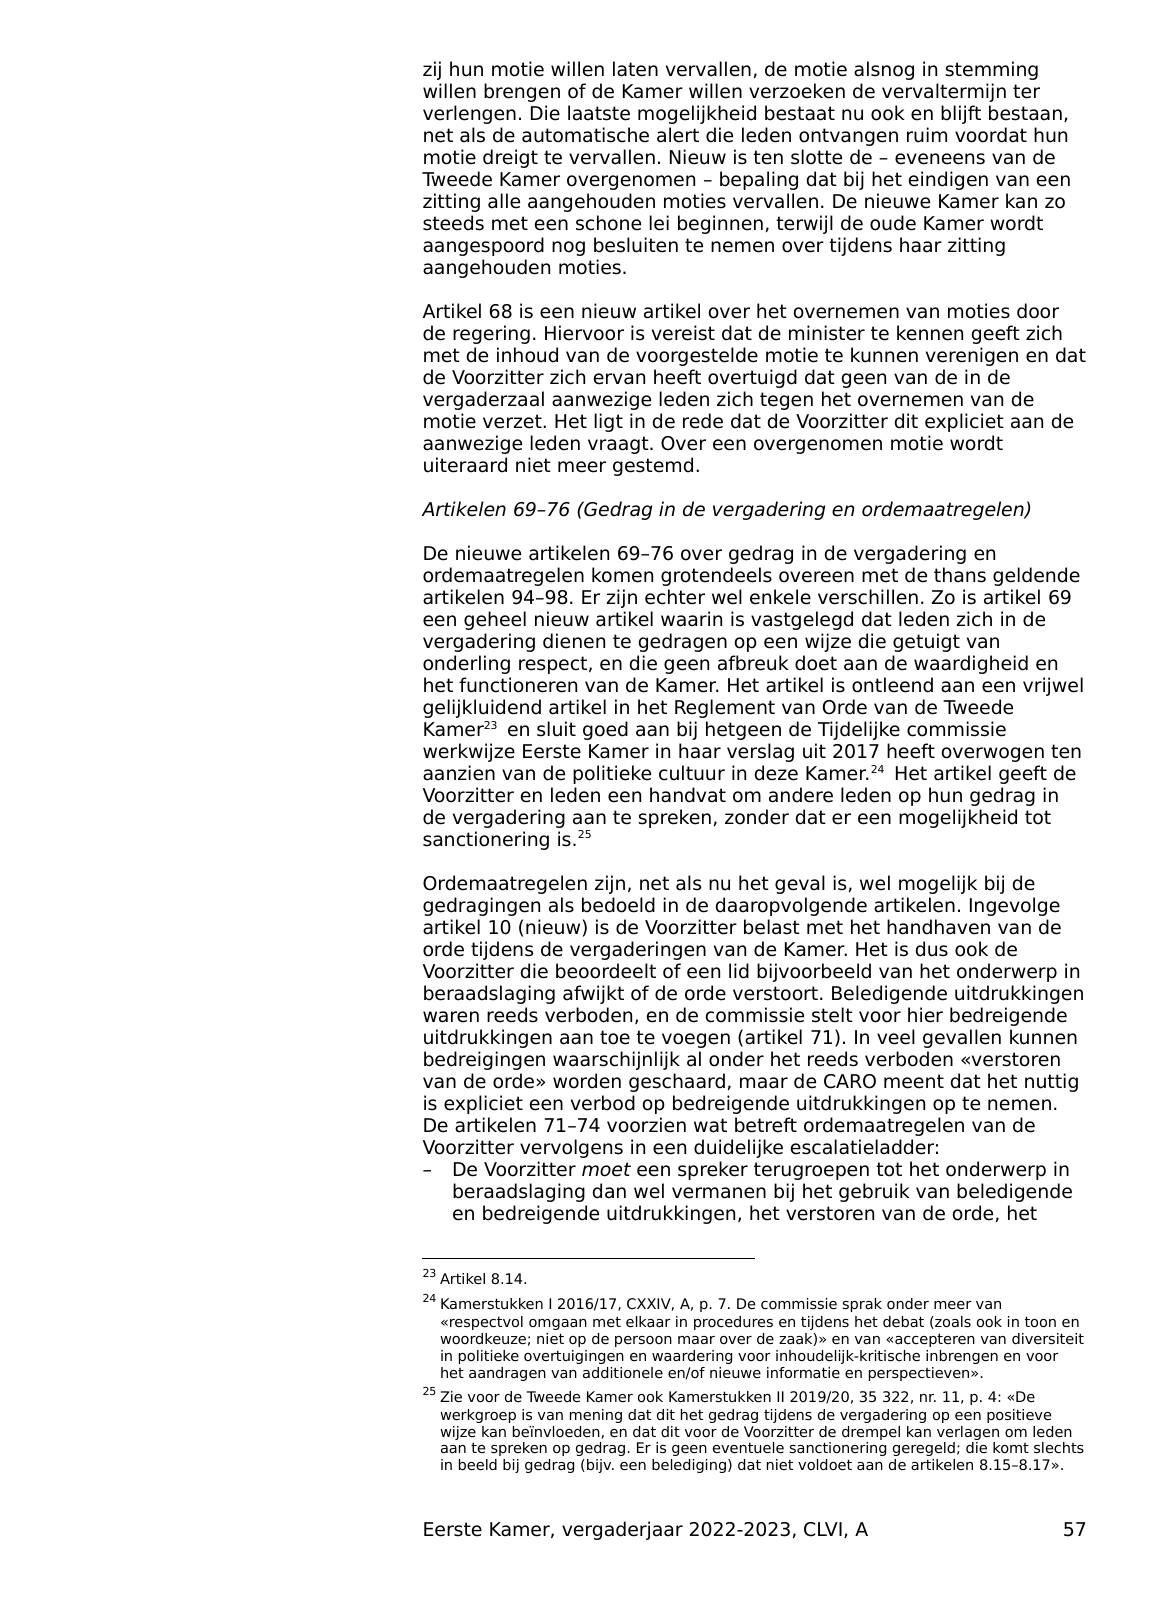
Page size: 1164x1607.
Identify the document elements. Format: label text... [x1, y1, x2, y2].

text Artikel 68 is een nieuw artikel over het overnemen van moties door de regering. Hiervoor is vereist dat de minister te kennen geeft zich met de inhoud van de voorgestelde motie te kunnen verenigen en dat de Voorzitter zich ervan heeft overtuigd dat geen van de in de vergaderzaal aanwezige leden zich tegen het overnemen van de motie verzet. Het ligt in de rede dat de Voorzitter dit expliciet aan de aanwezige leden vraagt. Over een overgenomen motie wordt uiteraard niet meer gestemd. [422, 301, 1087, 477]
text De nieuwe artikelen 69–76 over gedrag in de vergadering en ordemaatregelen komen grotendeels overeen met de thans geldende artikelen 94–98. Er zijn echter wel enkele verschillen. Zo is artikel 69 een geheel nieuw artikel waarin is vastgelegd dat leden zich in de vergadering dienen te gedragen op een wijze die getuigt van onderling respect, en die geen afbreuk doet aan de waardigheid en het functioneren van de Kamer. Het artikel is ontleend aan een vrijwel gelijkluidend artikel in het Reglement van Orde van de Tweede Kamer en sluit goed aan bij hetgeen de Tijdelijke commissie werkwijze Eerste Kamer in haar verslag uit 2017 heeft overwogen ten aanzien van de politieke cultuur in deze Kamer. Het artikel geeft de Voorzitter en leden een handvat om andere leden op hun gedrag in de vergadering aan te spreken, zonder dat er een mogelijkheid tot sanctionering is. [422, 543, 1087, 851]
text – De Voorzitter moet een spreker terugroepen tot het onderwerp in beraadslaging dan wel vermanen bij het gebruik van beledigende en bedreigende uitdrukkingen, het verstoren van de orde, het [422, 1159, 1087, 1225]
text Artikel 8.14. [422, 1267, 1087, 1289]
text zij hun motie willen laten vervallen, de motie alsnog in stemming willen brengen of de Kamer willen verzoeken de vervaltermijn ter verlengen. Die laatste mogelijkheid bestaat nu ook en blijft bestaan, net als de automatische alert die leden ontvangen ruim voordat hun motie dreigt te vervallen. Nieuw is ten slotte de – eveneens van de Tweede Kamer overgenomen – bepaling dat bij het eindigen van een zitting alle aangehouden moties vervallen. De nieuwe Kamer kan zo steeds met een schone lei beginnen, terwijl de oude Kamer wordt aangespoord nog besluiten te nemen over tijdens haar zitting aangehouden moties. [422, 59, 1087, 279]
subtitle Artikelen 69–76 (Gedrag in de vergadering en ordemaatregelen) [422, 499, 1087, 521]
text Kamerstukken I 2016/17, CXXIV, A, p. 7. De commissie sprak onder meer van «respectvol omgaan met elkaar in procedures en tijdens het debat (zoals ook in toon en woordkeuze; niet op de persoon maar over de zaak)» en van «accepteren van diversiteit in politieke overtuigingen en waardering voor inhoudelijk-kritische inbrengen en voor het aandragen van additionele en/of nieuwe informatie en perspectieven». [422, 1292, 1087, 1382]
text Zie voor de Tweede Kamer ook Kamerstukken II 2019/20, 35 322, nr. 11, p. 4: «De werkgroep is van mening dat dit het gedrag tijdens de vergadering op een positieve wijze kan beïnvloeden, en dat dit voor de Voorzitter de drempel kan verlagen om leden aan te spreken op gedrag. Er is geen eventuele sanctionering geregeld; die komt slechts in beeld bij gedrag (bijv. een belediging) dat niet voldoet aan de artikelen 8.15–8.17». [422, 1385, 1087, 1474]
text Ordemaatregelen zijn, net als nu het geval is, wel mogelijk bij de gedragingen als bedoeld in de daaropvolgende artikelen. Ingevolge artikel 10 (nieuw) is de Voorzitter belast met het handhaven van de orde tijdens de vergaderingen van de Kamer. Het is dus ook de Voorzitter die beoordeelt of een lid bijvoorbeeld van het onderwerp in beraadslaging afwijkt of de orde verstoort. Beledigende uitdrukkingen waren reeds verboden, en de commissie stelt voor hier bedreigende uitdrukkingen aan toe te voegen (artikel 71). In veel gevallen kunnen bedreigingen waarschijnlijk al onder het reeds verboden «verstoren van de orde» worden geschaard, maar de CARO meent dat het nuttig is expliciet een verbod op bedreigende uitdrukkingen op te nemen. De artikelen 71–74 voorzien wat betreft ordemaatregelen van de Voorzitter vervolgens in een duidelijke escalatieladder: [422, 873, 1087, 1159]
